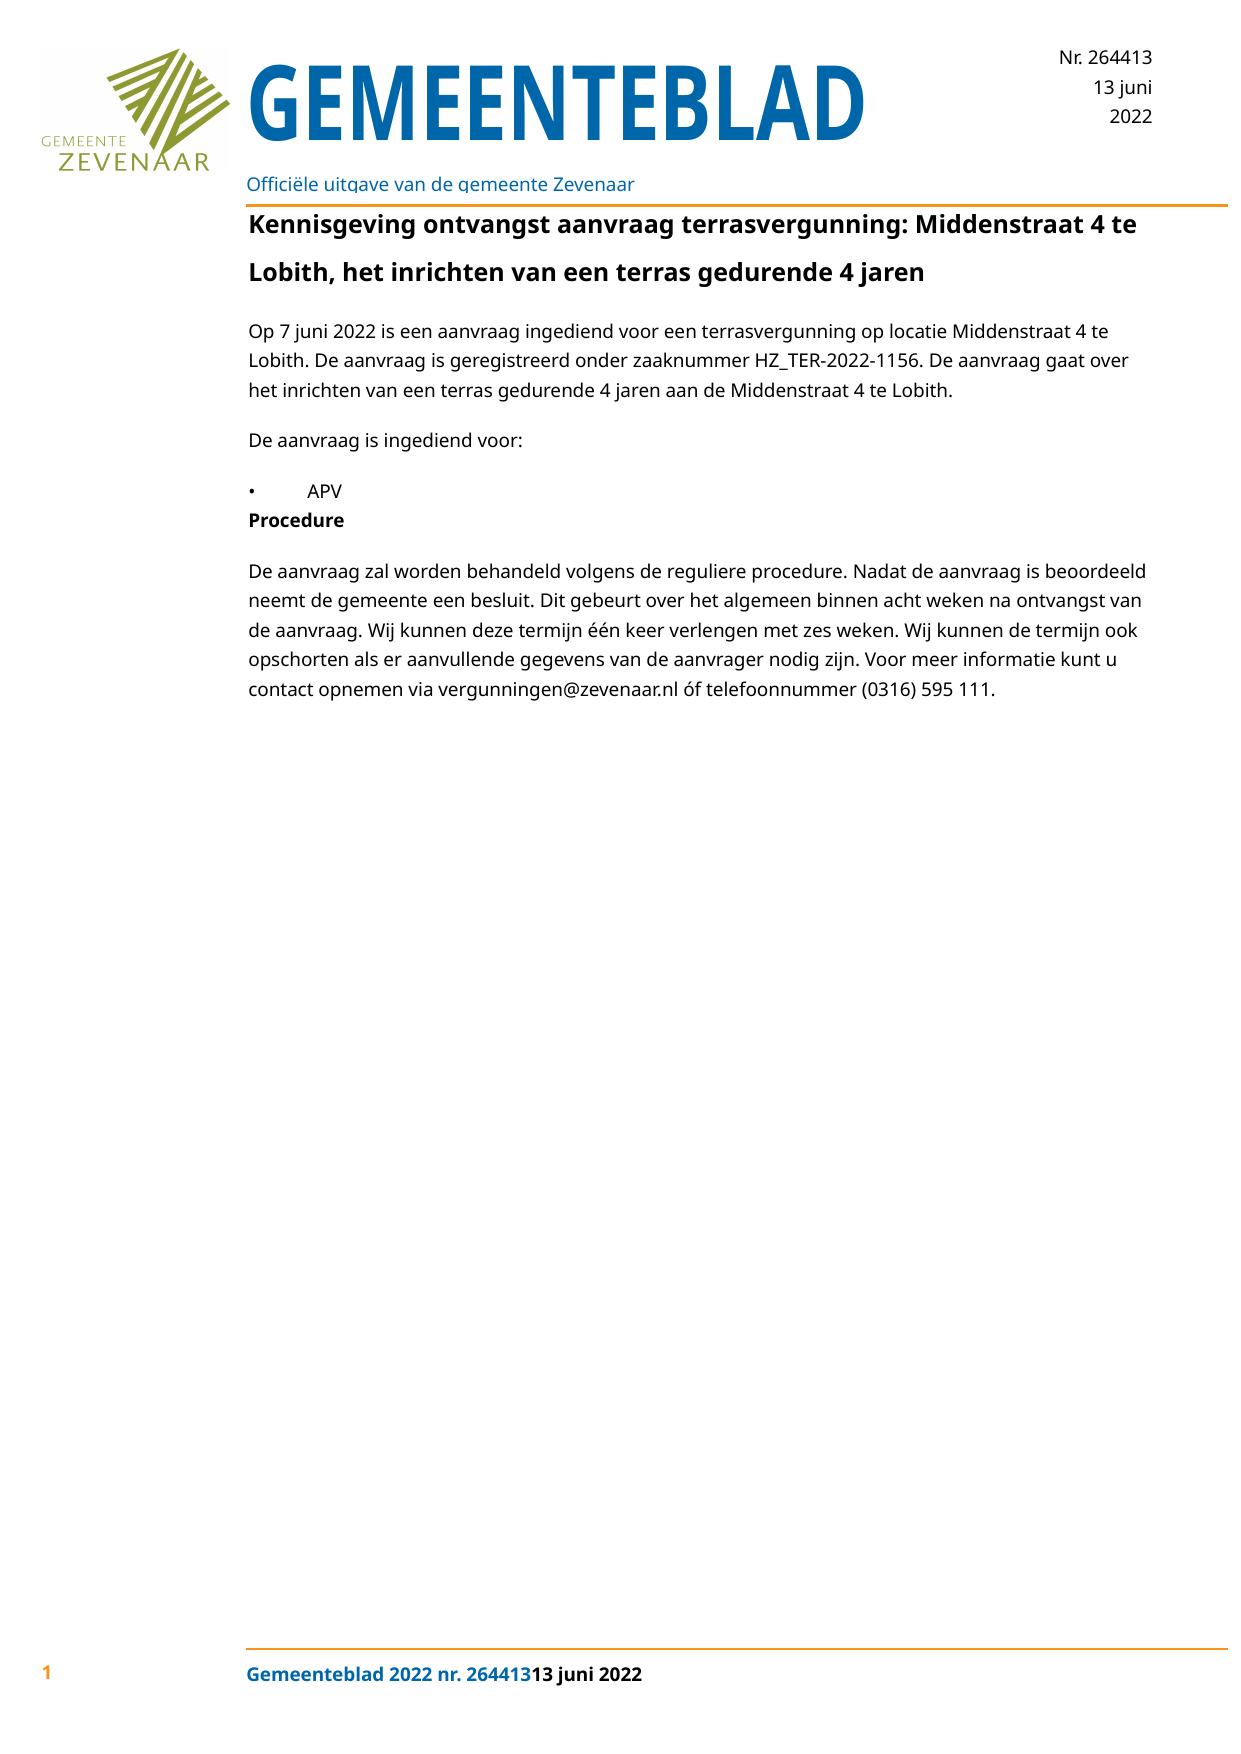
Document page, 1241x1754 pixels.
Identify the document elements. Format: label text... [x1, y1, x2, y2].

text Kennisgeving ontvangst aanvraag terrasvergunning: Middenstraat 4 te Lobith, het inrichten van een terras gedurende 4 jaren [248, 207, 1152, 288]
text Procedure [248, 507, 1152, 533]
text De aanvraag is ingediend voor: [248, 427, 1152, 453]
text De aanvraag zal worden behandeld volgens de reguliere procedure. Nadat de aanvraag is beoordeeld neemt de gemeente een besluit. Dit gebeurt over het algemeen binnen acht weken na ontvangst van de aanvraag. Wij kunnen deze termijn één keer verlengen met zes weken. Wij kunnen de termijn ook opschorten als er aanvullende gegevens van de aanvrager nodig zijn. Voor meer informatie kunt u contact opnemen via vergunningen@zevenaar.nl óf telefoonnummer (0316) 595 111. [248, 558, 1152, 702]
text Op 7 juni 2022 is een aanvraag ingediend voor een terrasvergunning op locatie Middenstraat 4 te Lobith. De aanvraag is geregistreerd onder zaaknummer HZ_TER-2022-1156. De aanvraag gaat over het inrichten van een terras gedurende 4 jaren aan de Middenstraat 4 te Lobith. [248, 318, 1152, 403]
list APV [248, 478, 1152, 504]
picture [41, 47, 231, 172]
